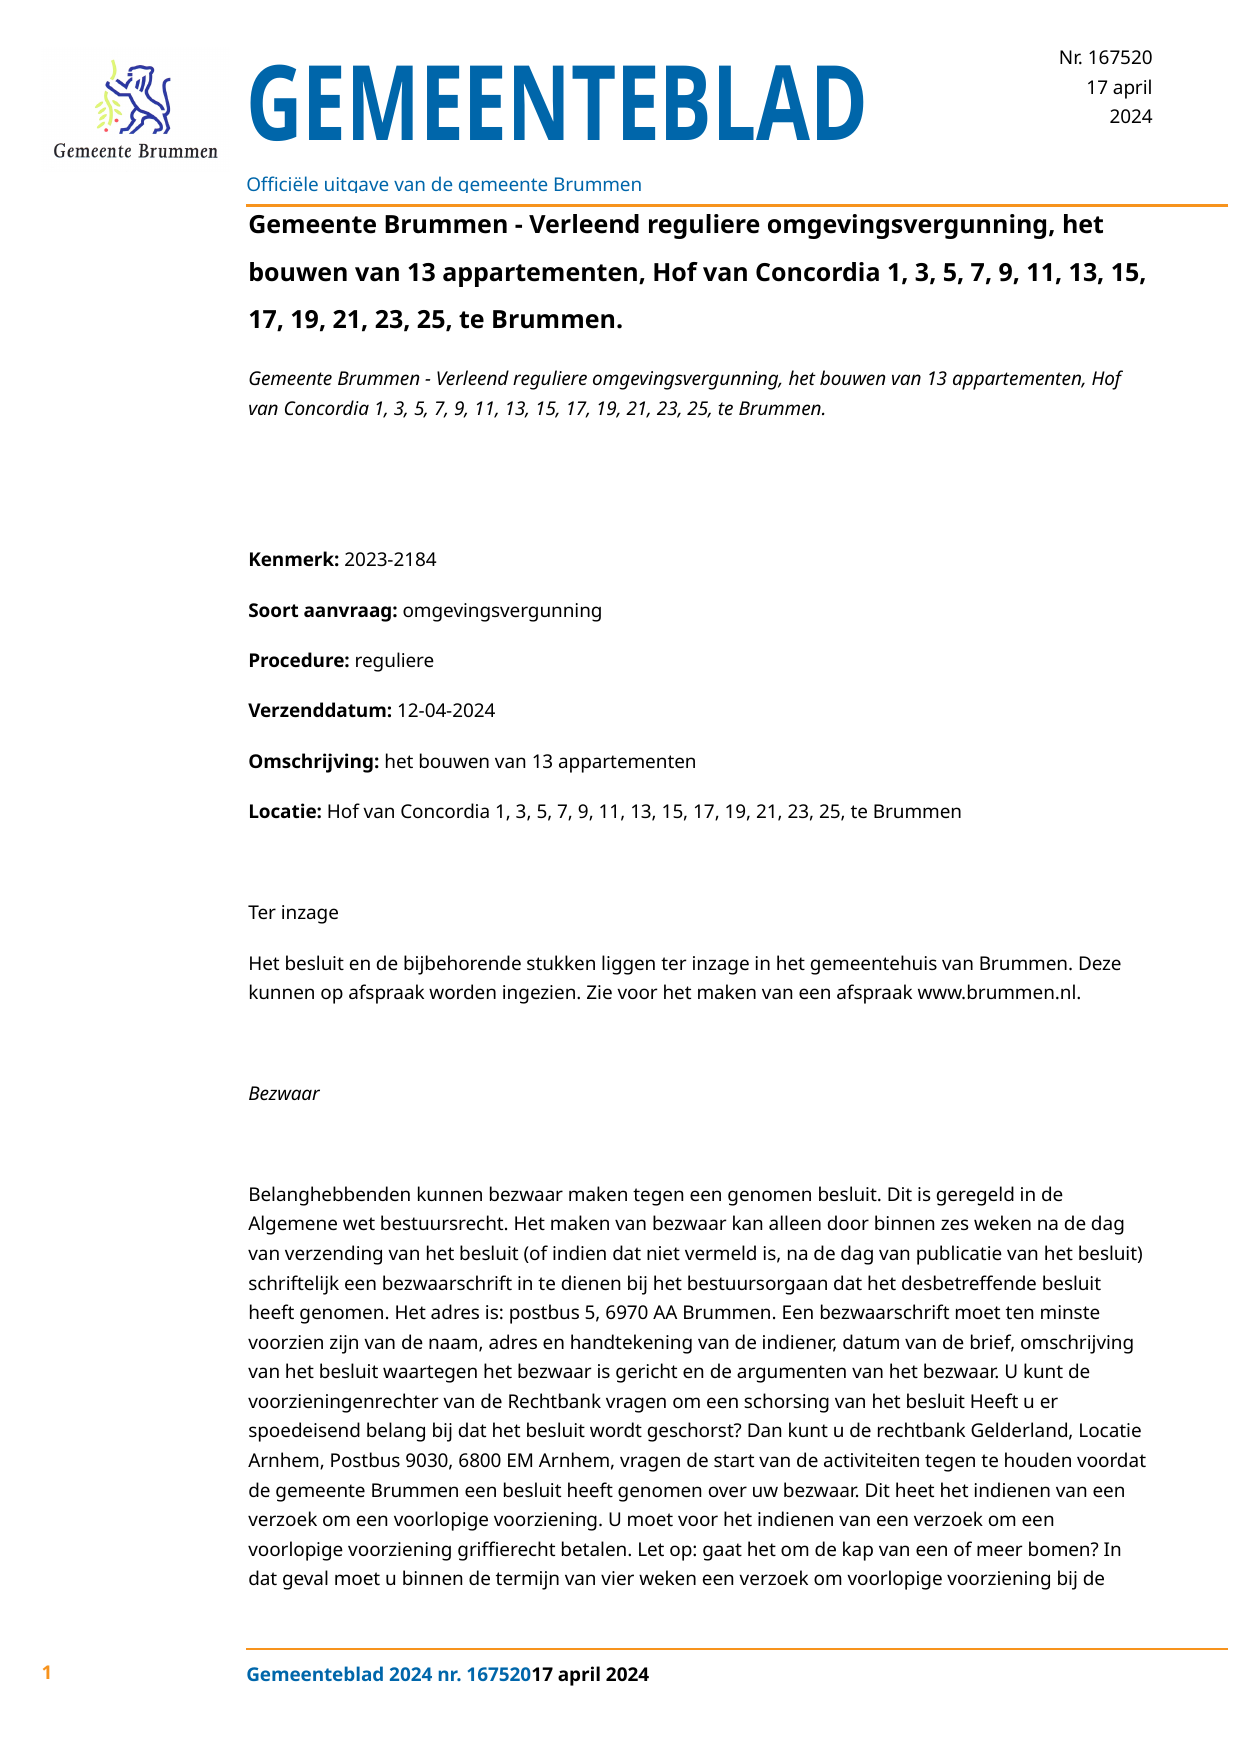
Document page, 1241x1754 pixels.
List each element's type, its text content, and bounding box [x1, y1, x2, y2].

text Bezwaar [248, 1080, 1152, 1106]
text Soort aanvraag: omgevingsvergunning [248, 597, 1152, 622]
text Het besluit en de bijbehorende stukken liggen ter inzage in het gemeentehuis van Brummen. Deze kunnen op afspraak worden ingezien. Zie voor het maken van een afspraak www.brummen.nl. [248, 950, 1152, 1005]
text Gemeente Brummen - Verleend reguliere omgevingsvergunning, het bouwen van 13 appartementen, Hof van Concordia 1, 3, 5, 7, 9, 11, 13, 15, 17, 19, 21, 23, 25, te Brummen. [248, 366, 1152, 421]
text Gemeente Brummen - Verleend reguliere omgevingsvergunning, het bouwen van 13 appartementen, Hof van Concordia 1, 3, 5, 7, 9, 11, 13, 15, 17, 19, 21, 23, 25, te Brummen. [248, 207, 1152, 336]
text Procedure: reguliere [248, 647, 1152, 673]
text Verzenddatum: 12-04-2024 [248, 698, 1152, 723]
text Kenmerk: 2023-2184 [248, 546, 1152, 572]
text Belanghebbenden kunnen bezwaar maken tegen een genomen besluit. Dit is geregeld in de Algemene wet bestuursrecht. Het maken van bezwaar kan alleen door binnen zes weken na de dag van verzending van het besluit (of indien dat niet vermeld is, na de dag van publicatie van het besluit) schriftelijk een bezwaarschrift in te dienen bij het bestuursorgaan dat het desbetreffende besluit heeft genomen. Het adres is: postbus 5, 6970 AA Brummen. Een bezwaarschrift moet ten minste voorzien zijn van de naam, adres en handtekening van de indiener, datum van de brief, omschrijving van het besluit waartegen het bezwaar is gericht en de argumenten van het bezwaar. U kunt de voorzieningenrechter van de Rechtbank vragen om een schorsing van het besluit Heeft u er spoedeisend belang bij dat het besluit wordt geschorst? Dan kunt u de rechtbank Gelderland, Locatie Arnhem, Postbus 9030, 6800 EM Arnhem, vragen de start van de activiteiten tegen te houden voordat de gemeente Brummen een besluit heeft genomen over uw bezwaar. Dit heet het indienen van een verzoek om een voorlopige voorziening. U moet voor het indienen van een verzoek om een voorlopige voorziening griffierecht betalen. Let op: gaat het om de kap van een of meer bomen? In dat geval moet u binnen de termijn van vier weken een verzoek om voorlopige voorziening bij de [248, 1181, 1152, 1591]
picture [41, 47, 231, 172]
text Ter inzage [248, 899, 1152, 925]
text Omschrijving: het bouwen van 13 appartementen [248, 748, 1152, 774]
text Locatie: Hof van Concordia 1, 3, 5, 7, 9, 11, 13, 15, 17, 19, 21, 23, 25, te Brummen [248, 798, 1152, 824]
